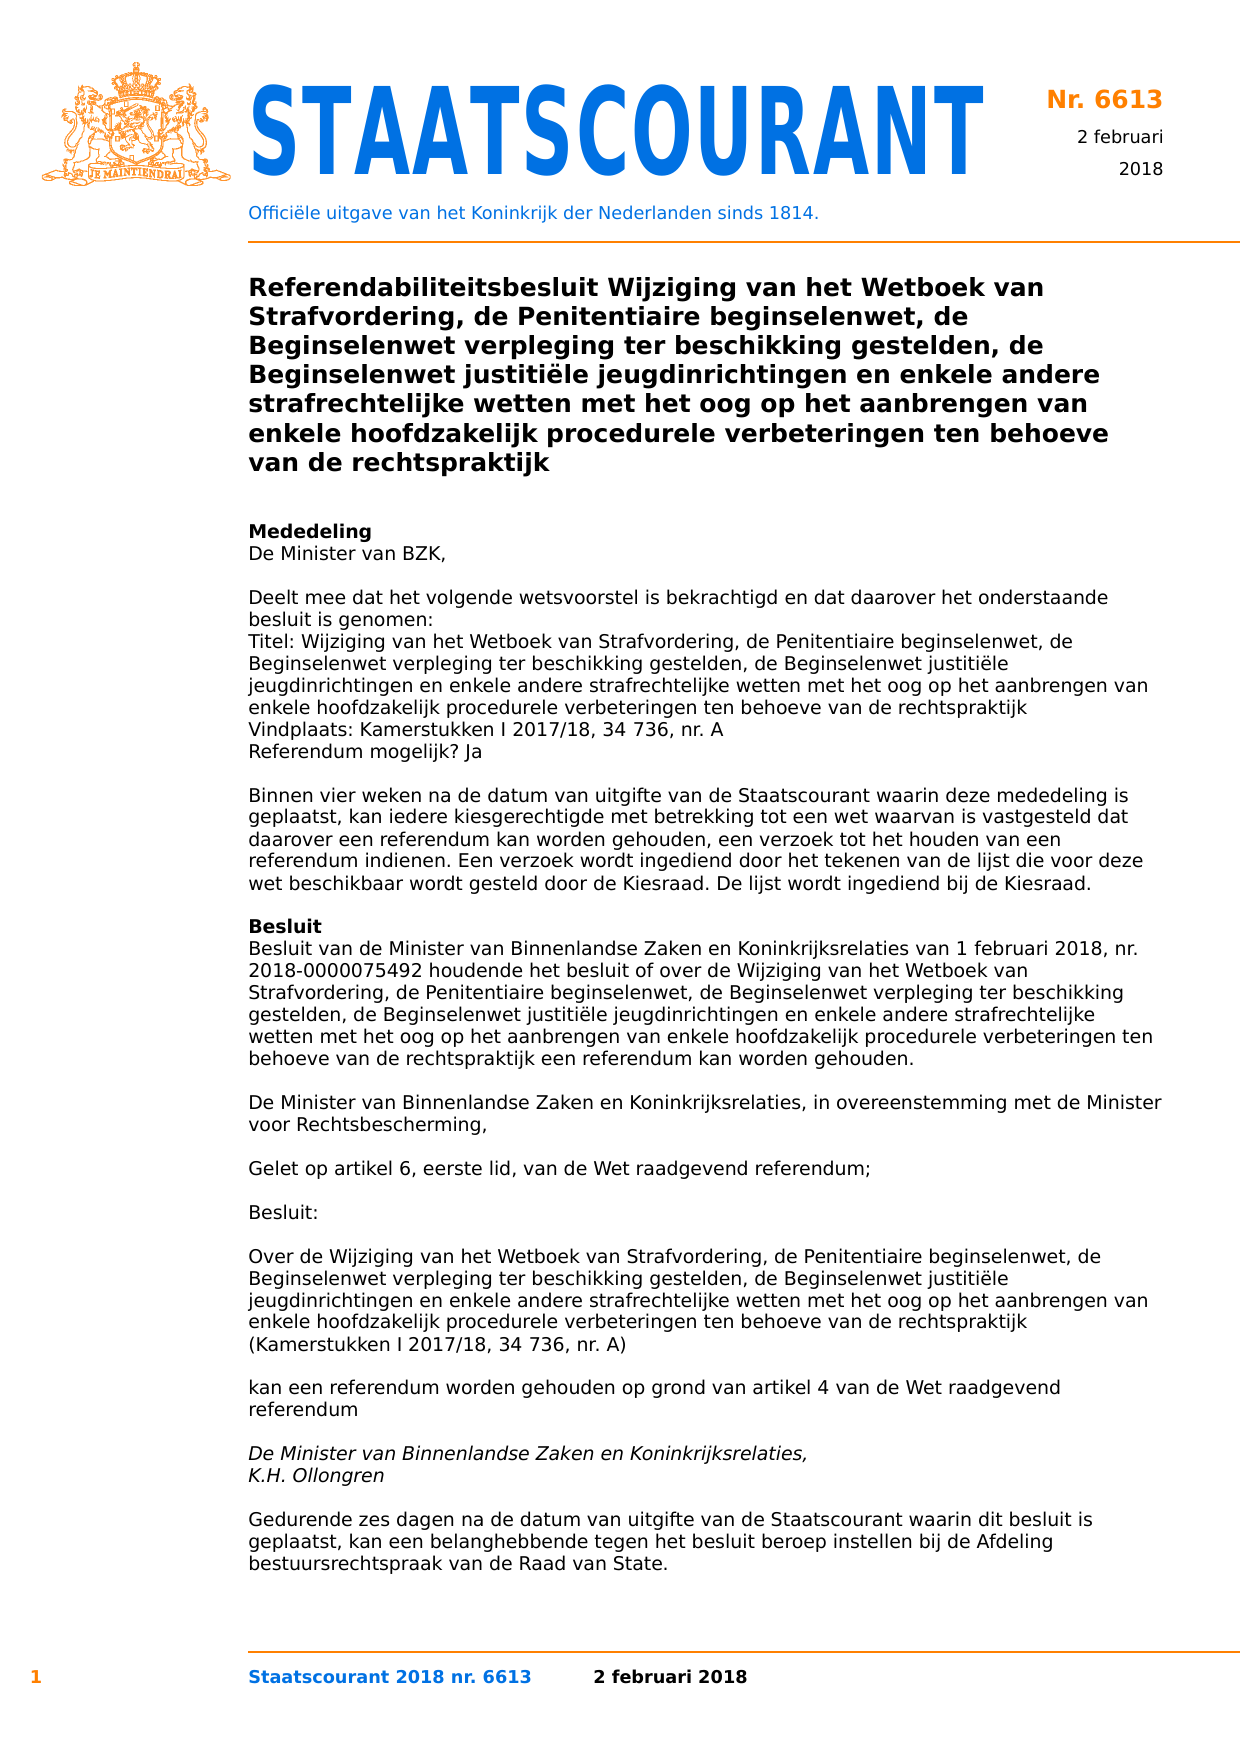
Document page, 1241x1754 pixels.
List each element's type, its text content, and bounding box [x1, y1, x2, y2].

text Binnen vier weken na de datum van uitgifte van de Staatscourant waarin deze mededeling is geplaatst, kan iedere kiesgerechtigde met betrekking tot een wet waarvan is vastgesteld dat daarover een referendum kan worden gehouden, een verzoek tot het houden van een referendum indienen. Een verzoek wordt ingediend door het tekenen van de lijst die voor deze wet beschikbaar wordt gesteld door de Kiesraad. De lijst wordt ingediend bij de Kiesraad. [248, 784, 1163, 894]
text Gelet op artikel 6, eerste lid, van de Wet raadgevend referendum; [248, 1158, 1163, 1180]
text Gedurende zes dagen na de datum van uitgifte van de Staatscourant waarin dit besluit is geplaatst, kan een belanghebbende tegen het besluit beroep instellen bij de Afdeling bestuursrechtspraak van de Raad van State. [248, 1509, 1163, 1575]
text Besluit [248, 916, 1163, 938]
picture [41, 62, 231, 186]
table_header [25, 62, 248, 241]
text Mededeling [248, 521, 1163, 543]
subtitle Referendabiliteitsbesluit Wijziging van het Wetboek van Strafvordering, de Penitentiaire beginselenwet, de Beginselenwet verpleging ter beschikking gestelden, de Beginselenwet justitiële jeugdinrichtingen en enkele andere strafrechtelijke wetten met het oog op het aanbrengen van enkele hoofdzakelijk procedurele verbeteringen ten behoeve van de rechtspraktijk [248, 273, 1163, 477]
text Over de Wijziging van het Wetboek van Strafvordering, de Penitentiaire beginselenwet, de Beginselenwet verpleging ter beschikking gestelden, de Beginselenwet justitiële jeugdinrichtingen en enkele andere strafrechtelijke wetten met het oog op het aanbrengen van enkele hoofdzakelijk procedurele verbeteringen ten behoeve van de rechtspraktijk (Kamerstukken I 2017/18, 34 736, nr. A) [248, 1246, 1163, 1355]
text De Minister van Binnenlandse Zaken en Koninkrijksrelaties, K.H. Ollongren [248, 1443, 1163, 1487]
text Besluit van de Minister van Binnenlandse Zaken en Koninkrijksrelaties van 1 februari 2018, nr. 2018-0000075492 houdende het besluit of over de Wijziging van het Wetboek van Strafvordering, de Penitentiaire beginselenwet, de Beginselenwet verpleging ter beschikking gestelden, de Beginselenwet justitiële jeugdinrichtingen en enkele andere strafrechtelijke wetten met het oog op het aanbrengen van enkele hoofdzakelijk procedurele verbeteringen ten behoeve van de rechtspraktijk een referendum kan worden gehouden. [248, 938, 1163, 1070]
text De Minister van BZK, [248, 543, 1163, 565]
text Deelt mee dat het volgende wetsvoorstel is bekrachtigd en dat daarover het onderstaande besluit is genomen: [248, 587, 1163, 631]
table_header STAATSCOURANT [248, 62, 998, 203]
text Titel: Wijziging van het Wetboek van Strafvordering, de Penitentiaire beginselenwet, de Beginselenwet verpleging ter beschikking gestelden, de Beginselenwet justitiële jeugdinrichtingen en enkele andere strafrechtelijke wetten met het oog op het aanbrengen van enkele hoofdzakelijk procedurele verbeteringen ten behoeve van de rechtspraktijk [248, 631, 1163, 719]
table_cell 2 februari [998, 121, 1240, 153]
table_header Nr. 6613 [998, 62, 1240, 121]
table_cell Officiële uitgave van het Koninkrijk der Nederlanden sinds 1814. [248, 203, 1240, 241]
text kan een referendum worden gehouden op grond van artikel 4 van de Wet raadgevend referendum [248, 1377, 1163, 1421]
text Referendum mogelijk? Ja [248, 741, 1163, 763]
table_cell 2018 [998, 153, 1240, 203]
text De Minister van Binnenlandse Zaken en Koninkrijksrelaties, in overeenstemming met de Minister voor Rechtsbescherming, [248, 1092, 1163, 1136]
text Vindplaats: Kamerstukken I 2017/18, 34 736, nr. A [248, 719, 1163, 741]
text Besluit: [248, 1202, 1163, 1224]
